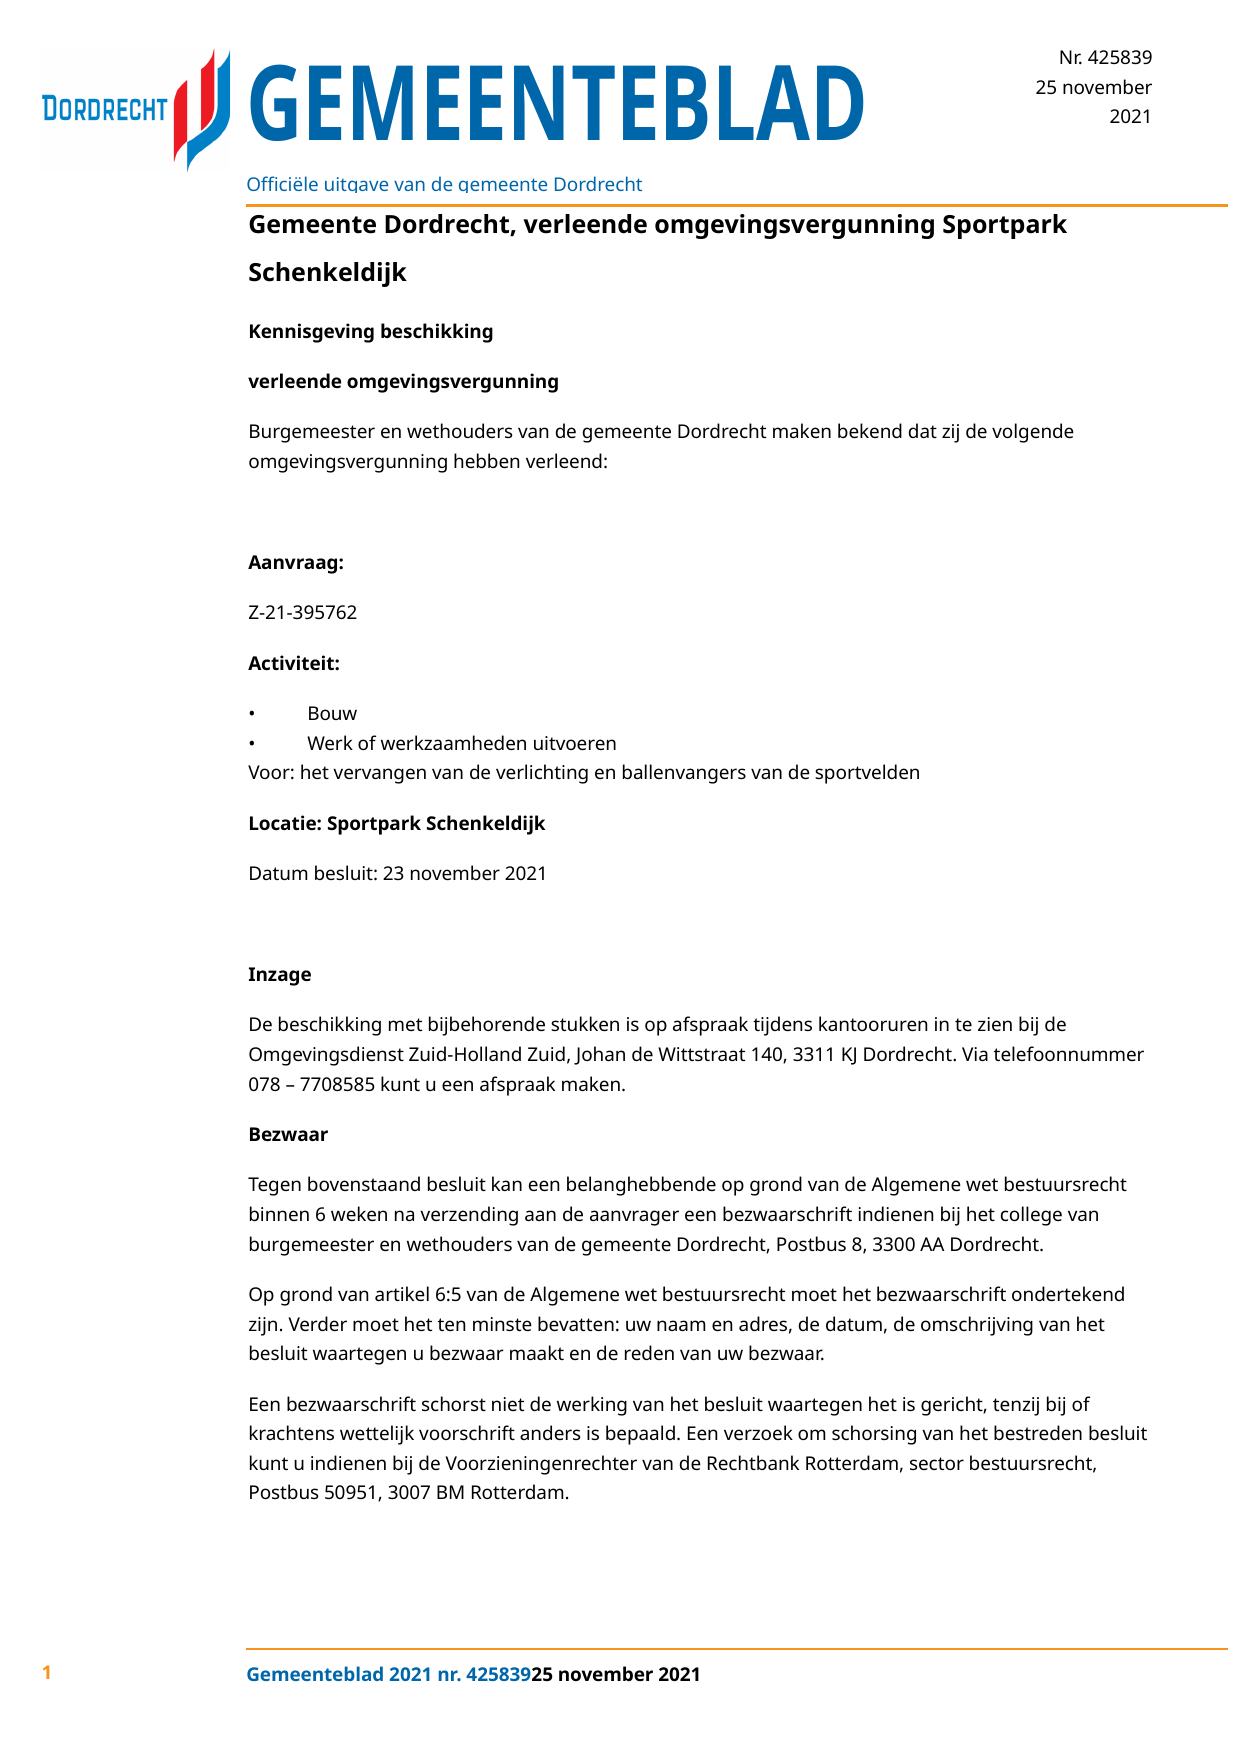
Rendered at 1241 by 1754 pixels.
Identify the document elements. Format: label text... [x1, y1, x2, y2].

text Voor: het vervangen van de verlichting en ballenvangers van de sportvelden [248, 759, 1152, 785]
picture [41, 47, 231, 172]
text Locatie: Sportpark Schenkeldijk [248, 810, 1152, 836]
text Tegen bovenstaand besluit kan een belanghebbende op grond van de Algemene wet bestuursrecht binnen 6 weken na verzending aan de aanvrager een bezwaarschrift indienen bij het college van burgemeester en wethouders van de gemeente Dordrecht, Postbus 8, 3300 AA Dordrecht. [248, 1172, 1152, 1257]
text Z-21-395762 [248, 599, 1152, 625]
text De beschikking met bijbehorende stukken is op afspraak tijdens kantooruren in te zien bij de Omgevingsdienst Zuid-Holland Zuid, Johan de Wittstraat 140, 3311 KJ Dordrecht. Via telefoonnummer 078 – 7708585 kunt u een afspraak maken. [248, 1012, 1152, 1097]
text Inzage [248, 961, 1152, 987]
text Op grond van artikel 6:5 van de Algemene wet bestuursrecht moet het bezwaarschrift ondertekend zijn. Verder moet het ten minste bevatten: uw naam en adres, de datum, de omschrijving van het besluit waartegen u bezwaar maakt en de reden van uw bezwaar. [248, 1281, 1152, 1366]
text Activiteit: [248, 650, 1152, 676]
text Gemeente Dordrecht, verleende omgevingsvergunning Sportpark Schenkeldijk [248, 207, 1152, 288]
list Werk of werkzaamheden uitvoeren [248, 730, 1152, 756]
text Burgemeester en wethouders van de gemeente Dordrecht maken bekend dat zij de volgende omgevingsvergunning hebben verleend: [248, 419, 1152, 474]
text Een bezwaarschrift schorst niet de werking van het besluit waartegen het is gericht, tenzij bij of krachtens wettelijk voorschrift anders is bepaald. Een verzoek om schorsing van het bestreden besluit kunt u indienen bij de Voorzieningenrechter van de Rechtbank Rotterdam, sector bestuursrecht, Postbus 50951, 3007 BM Rotterdam. [248, 1391, 1152, 1505]
text Bezwaar [248, 1121, 1152, 1147]
list Bouw [248, 700, 1152, 726]
text Kennisgeving beschikking [248, 318, 1152, 344]
text Aanvraag: [248, 549, 1152, 575]
text verleende omgevingsvergunning [248, 368, 1152, 394]
text Datum besluit: 23 november 2021 [248, 860, 1152, 886]
